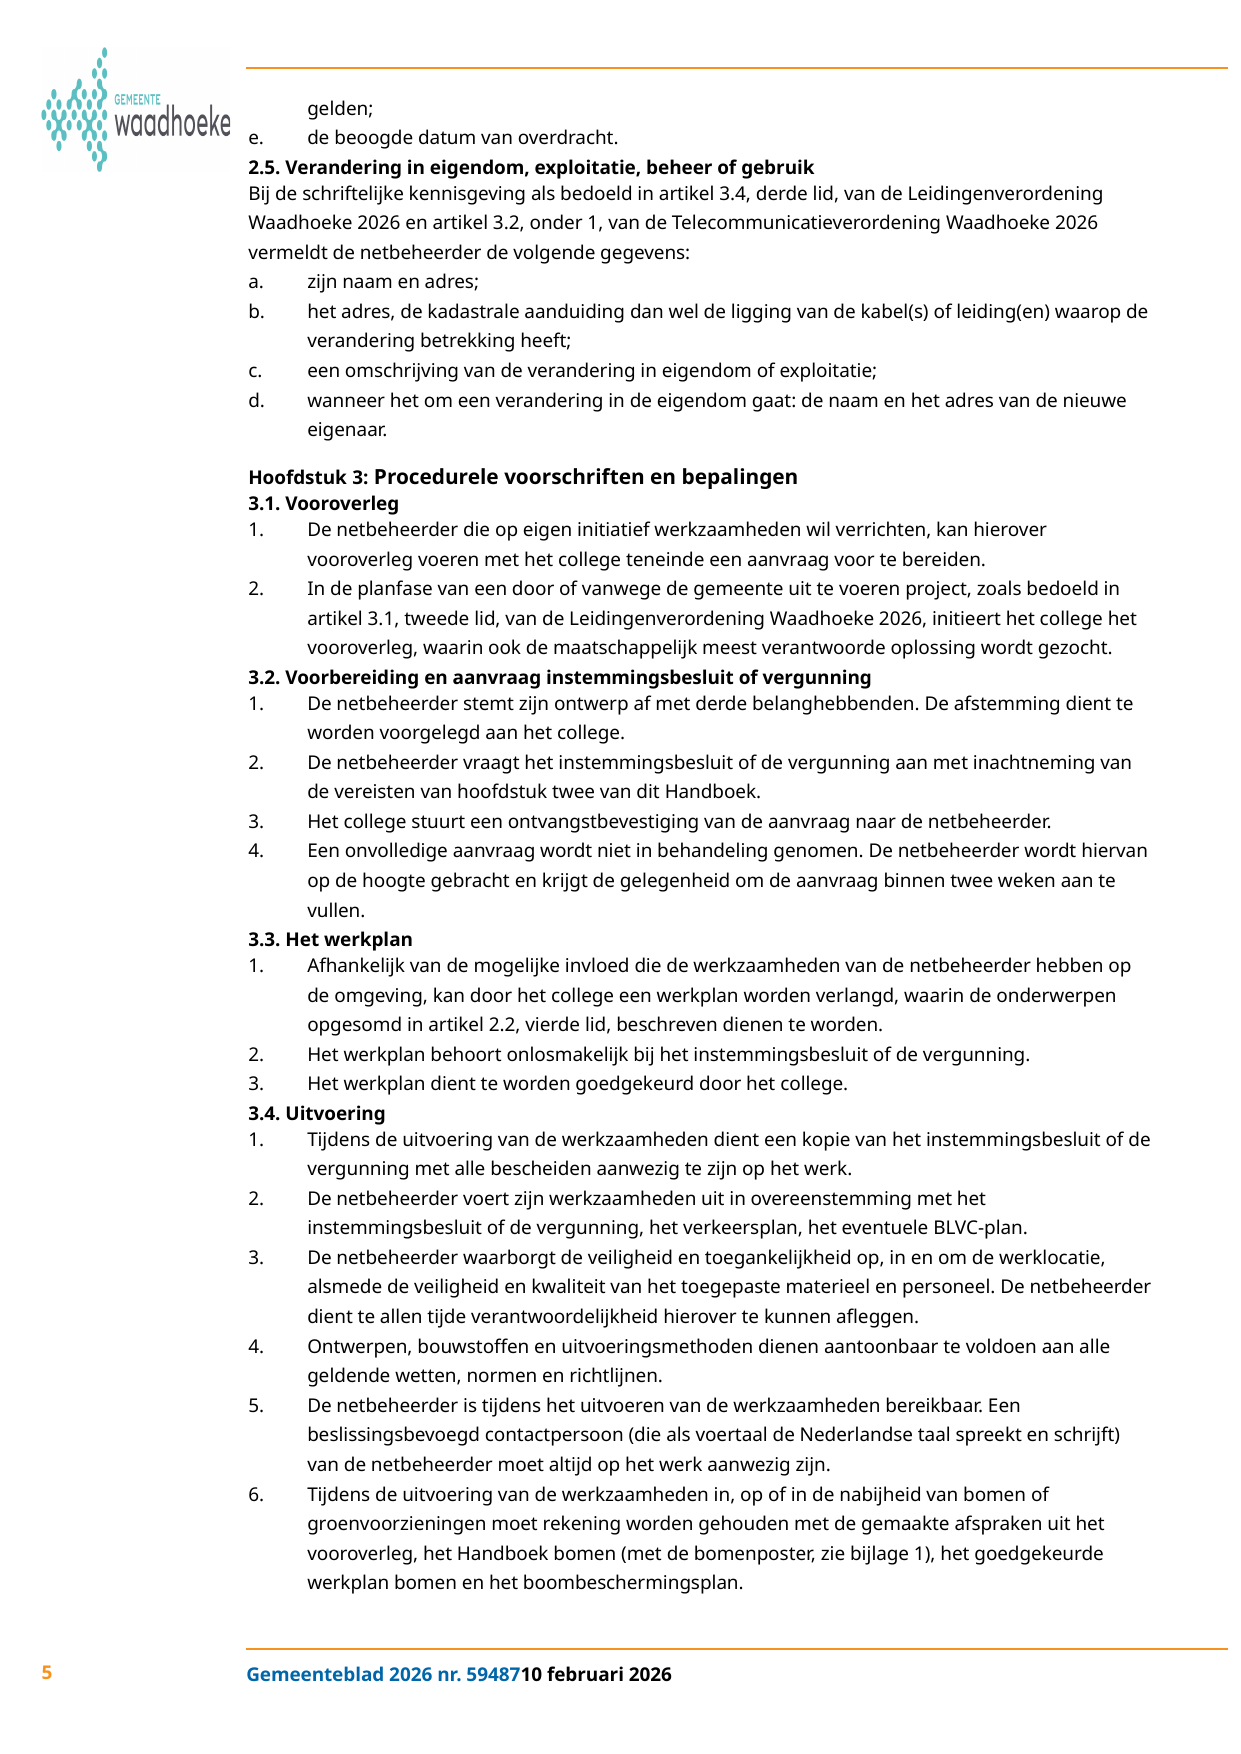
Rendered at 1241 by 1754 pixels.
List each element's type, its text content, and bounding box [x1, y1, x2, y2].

text 3.4. Uitvoering [248, 1100, 1152, 1126]
text 3.2. Voorbereiding en aanvraag instemmingsbesluit of vergunning [248, 664, 1152, 690]
list De netbeheerder voert zijn werkzaamheden uit in overeenstemming met het instemmingsbesluit of de vergunning, het verkeersplan, het eventuele BLVC-plan. [248, 1185, 1152, 1240]
list Het werkplan behoort onlosmakelijk bij het instemmingsbesluit of de vergunning. [248, 1041, 1152, 1067]
list Ontwerpen, bouwstoffen en uitvoeringsmethoden dienen aantoonbaar te voldoen aan alle geldende wetten, normen en richtlijnen. [248, 1333, 1152, 1388]
list een omschrijving van de verandering in eigendom of exploitatie; [248, 357, 1152, 383]
text 3.3. Het werkplan [248, 926, 1152, 952]
list De netbeheerder stemt zijn ontwerp af met derde belanghebbenden. De afstemming dient te worden voorgelegd aan het college. [248, 690, 1152, 745]
list Tijdens de uitvoering van de werkzaamheden in, op of in de nabijheid van bomen of groenvoorzieningen moet rekening worden gehouden met de gemaakte afspraken uit het vooroverleg, het Handboek bomen (met de bomenposter, zie bijlage 1), het goedgekeurde werkplan bomen en het boombeschermingsplan. [248, 1481, 1152, 1595]
list De netbeheerder die op eigen initiatief werkzaamheden wil verrichten, kan hierover vooroverleg voeren met het college teneinde een aanvraag voor te bereiden. [248, 516, 1152, 571]
text Bij de schriftelijke kennisgeving als bedoeld in artikel 3.4, derde lid, van de Leidingenverordening Waadhoeke 2026 en artikel 3.2, onder 1, van de Telecommunicatieverordening Waadhoeke 2026 vermeldt de netbeheerder de volgende gegevens: [248, 180, 1152, 264]
list Afhankelijk van de mogelijke invloed die de werkzaamheden van de netbeheerder hebben op de omgeving, kan door het college een werkplan worden verlangd, waarin de onderwerpen opgesomd in artikel 2.2, vierde lid, beschreven dienen te worden. [248, 952, 1152, 1037]
text 3.1. Vooroverleg [248, 490, 1152, 516]
text 2.5. Verandering in eigendom, exploitatie, beheer of gebruik [248, 154, 1152, 180]
list wanneer het om een verandering in de eigendom gaat: de naam en het adres van de nieuwe eigenaar. [248, 387, 1152, 442]
list Het werkplan dient te worden goedgekeurd door het college. [248, 1071, 1152, 1096]
list zijn naam en adres; [248, 268, 1152, 294]
list De netbeheerder vraagt het instemmingsbesluit of de vergunning aan met inachtneming van de vereisten van hoofdstuk twee van dit Handboek. [248, 749, 1152, 804]
list Tijdens de uitvoering van de werkzaamheden dient een kopie van het instemmingsbesluit of de vergunning met alle bescheiden aanwezig te zijn op het werk. [248, 1126, 1152, 1181]
list de beoogde datum van overdracht. [248, 124, 1152, 150]
text Hoofdstuk 3: Procedurele voorschriften en bepalingen [248, 462, 1152, 490]
list het adres, de kadastrale aanduiding dan wel de ligging van de kabel(s) of leiding(en) waarop de verandering betrekking heeft; [248, 298, 1152, 353]
picture [41, 47, 231, 172]
list Het college stuurt een ontvangstbevestiging van de aanvraag naar de netbeheerder. [248, 808, 1152, 834]
list Een onvolledige aanvraag wordt niet in behandeling genomen. De netbeheerder wordt hiervan op de hoogte gebracht en krijgt de gelegenheid om de aanvraag binnen twee weken aan te vullen. [248, 838, 1152, 923]
list De netbeheerder waarborgt de veiligheid en toegankelijkheid op, in en om de werklocatie, alsmede de veiligheid en kwaliteit van het toegepaste materieel en personeel. De netbeheerder dient te allen tijde verantwoordelijkheid hierover te kunnen afleggen. [248, 1244, 1152, 1329]
list gelden; [248, 95, 1152, 121]
list De netbeheerder is tijdens het uitvoeren van de werkzaamheden bereikbaar. Een beslissingsbevoegd contactpersoon (die als voertaal de Nederlandse taal spreekt en schrijft) van de netbeheerder moet altijd op het werk aanwezig zijn. [248, 1392, 1152, 1477]
list In de planfase van een door of vanwege de gemeente uit te voeren project, zoals bedoeld in artikel 3.1, tweede lid, van de Leidingenverordening Waadhoeke 2026, initieert het college het vooroverleg, waarin ook de maatschappelijk meest verantwoorde oplossing wordt gezocht. [248, 575, 1152, 660]
